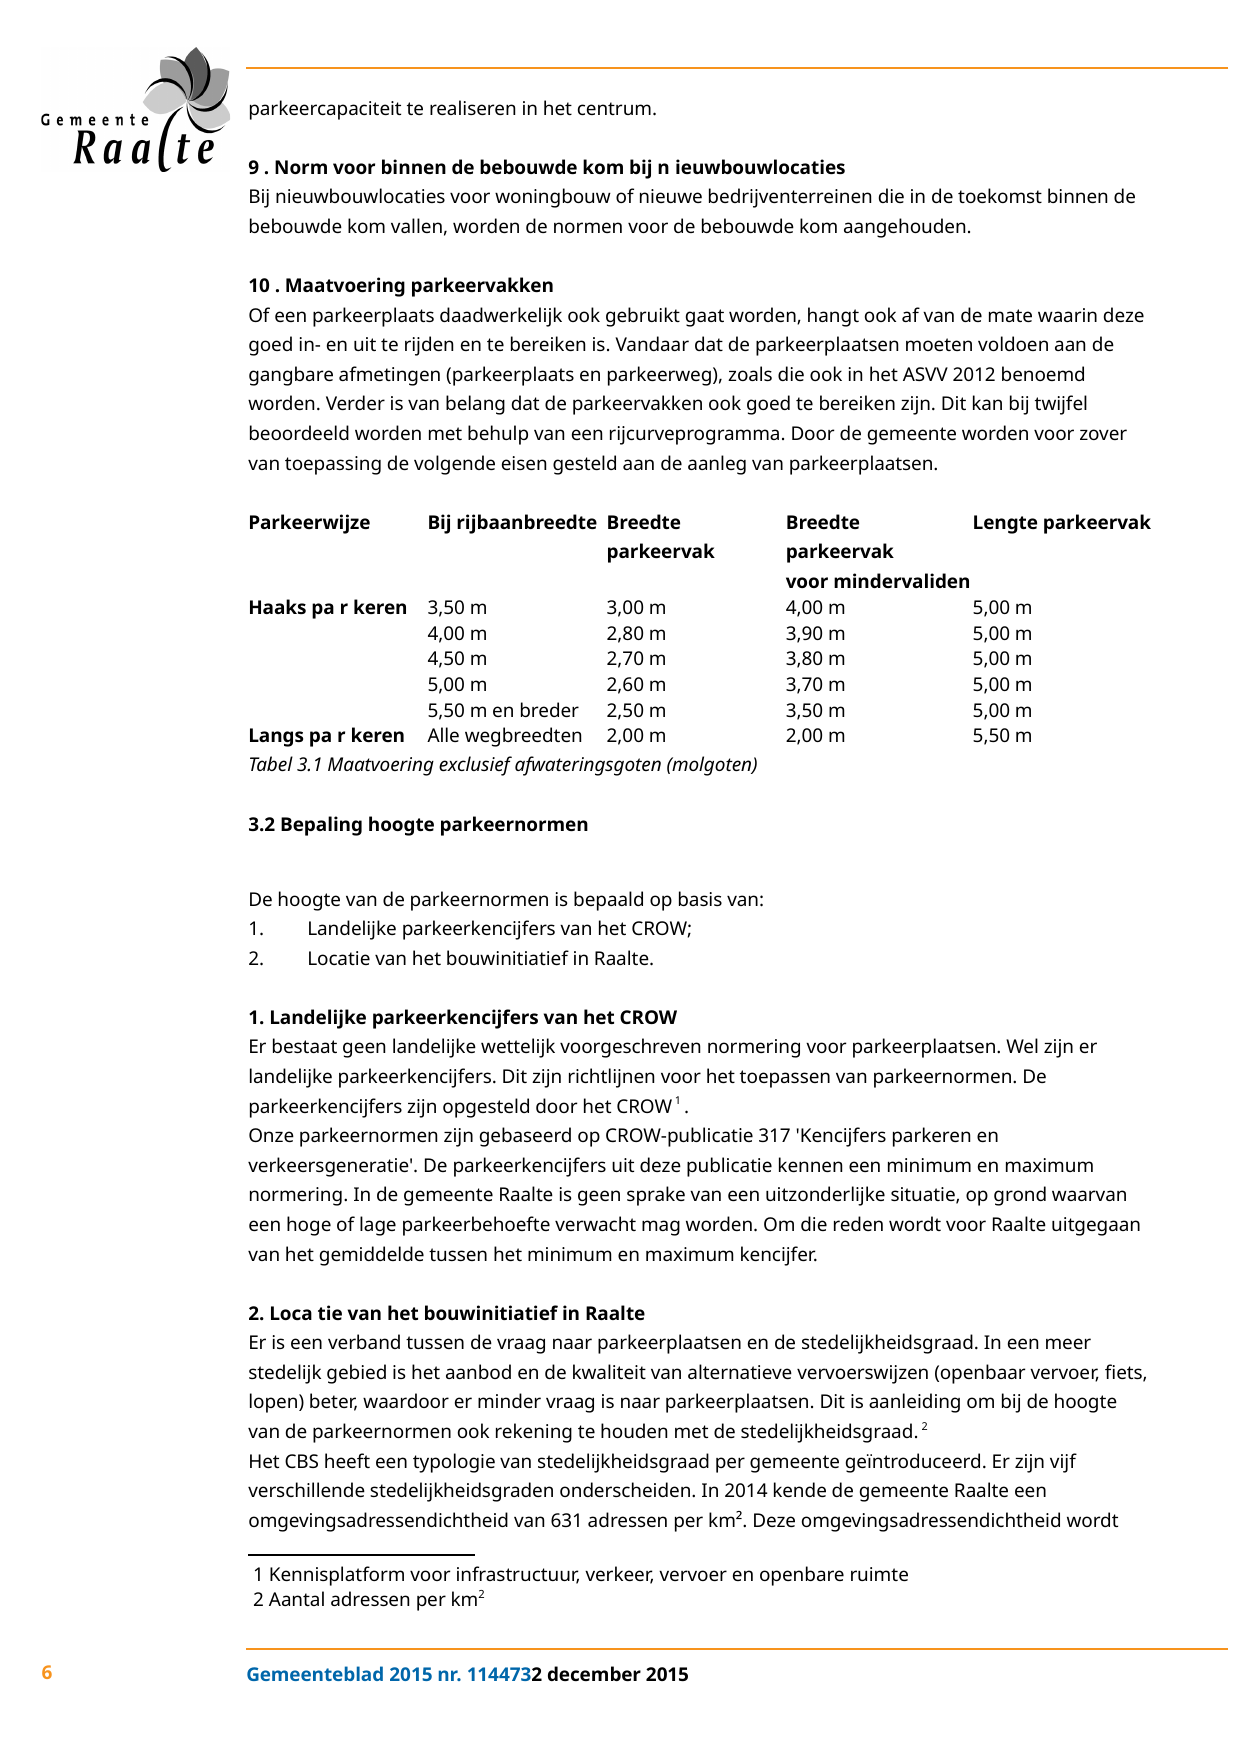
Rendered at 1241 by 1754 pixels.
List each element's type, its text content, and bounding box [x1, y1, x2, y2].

table_cell 3,50 m [786, 697, 972, 723]
text Het CBS heeft een typologie van stedelijkheidsgraad per gemeente geïntroduceerd. Er zijn vijf verschillende stedelijkheidsgraden onderscheiden. In 2014 kende de gemeente Raalte een omgevingsadressendichtheid van 631 adressen per km². Deze omgevingsadressendichtheid wordt [248, 1448, 1152, 1533]
text Aantal adressen per km2 [248, 1586, 1152, 1612]
text Kennisplatform voor infrastructuur, verkeer, vervoer en openbare ruimte [248, 1561, 1152, 1586]
table_cell 3,50 m [427, 594, 606, 620]
table_header Bij rijbaanbreedte [427, 509, 606, 594]
table_cell 2,60 m [606, 671, 786, 697]
table_header Lengte parkeervak [973, 509, 1152, 594]
text 2. Loca tie van het bouwinitiatief in Raalte [248, 1300, 1152, 1326]
text Of een parkeerplaats daadwerkelijk ook gebruikt gaat worden, hangt ook af van de mate waarin deze goed in- en uit te rijden en te bereiken is. Vandaar dat de parkeerplaatsen moeten voldoen aan de gangbare afmetingen (parkeerplaats en parkeerweg), zoals die ook in het ASVV 2012 benoemd worden. Verder is van belang dat de parkeervakken ook goed te bereiken zijn. Dit kan bij twijfel beoordeeld worden met behulp van een rijcurveprogramma. Door de gemeente worden voor zover van toepassing de volgende eisen gesteld aan de aanleg van parkeerplaatsen. [248, 302, 1152, 476]
text 10 . Maatvoering parkeervakken [248, 272, 1152, 298]
table_cell 2,80 m [606, 620, 786, 645]
table_cell 5,50 m en breder [427, 697, 606, 723]
text De hoogte van de parkeernormen is bepaald op basis van: [248, 886, 1152, 911]
text 9 . Norm voor binnen de bebouwde kom bij n ieuwbouwlocaties [248, 154, 1152, 180]
table_cell 3,90 m [786, 620, 972, 645]
table_cell 4,00 m [427, 620, 606, 645]
table_cell Langs pa r keren [248, 723, 427, 748]
table_cell 2,00 m [786, 723, 972, 748]
table_cell 4,50 m [427, 645, 606, 671]
table_cell 5,00 m [973, 620, 1152, 645]
table_header Breedte parkeervak [606, 509, 786, 594]
table_cell 5,00 m [973, 645, 1152, 671]
table_cell [248, 671, 427, 697]
text Tabel 3.1 Maatvoering exclusief afwateringsgoten (molgoten) [248, 752, 1152, 777]
table_cell [248, 620, 427, 645]
table_cell 3,70 m [786, 671, 972, 697]
table_cell 3,00 m [606, 594, 786, 620]
table_cell 5,00 m [973, 594, 1152, 620]
text Er is een verband tussen de vraag naar parkeerplaatsen en de stedelijkheidsgraad. In een meer stedelijk gebied is het aanbod en de kwaliteit van alternatieve vervoerswijzen (openbaar vervoer, fiets, lopen) beter, waardoor er minder vraag is naar parkeerplaatsen. Dit is aanleiding om bij de hoogte van de parkeernormen ook rekening te houden met de stedelijkheidsgraad. [248, 1329, 1152, 1444]
list Locatie van het bouwinitiatief in Raalte. [248, 945, 1152, 971]
table_cell [248, 697, 427, 723]
table_cell Alle wegbreedten [427, 723, 606, 748]
table_header Parkeerwijze [248, 509, 427, 594]
table_cell 3,80 m [786, 645, 972, 671]
table_cell Haaks pa r keren [248, 594, 427, 620]
picture [41, 47, 231, 172]
text 3.2 Bepaling hoogte parkeernormen [248, 811, 1152, 836]
text Bij nieuwbouwlocaties voor woningbouw of nieuwe bedrijventerreinen die in de toekomst binnen de bebouwde kom vallen, worden de normen voor de bebouwde kom aangehouden. [248, 183, 1152, 239]
text 1. Landelijke parkeerkencijfers van het CROW [248, 1004, 1152, 1030]
table_cell 5,50 m [973, 723, 1152, 748]
table_header Breedte parkeervak voor mindervaliden [786, 509, 972, 594]
table_cell [248, 645, 427, 671]
table_cell 5,00 m [973, 697, 1152, 723]
table_cell 2,70 m [606, 645, 786, 671]
list Landelijke parkeerkencijfers van het CROW; [248, 915, 1152, 941]
table_cell 2,00 m [606, 723, 786, 748]
table_cell 5,00 m [427, 671, 606, 697]
text Onze parkeernormen zijn gebaseerd op CROW-publicatie 317 'Kencijfers parkeren en verkeersgeneratie'. De parkeerkencijfers uit deze publicatie kennen een minimum en maximum normering. In de gemeente Raalte is geen sprake van een uitzonderlijke situatie, op grond waarvan een hoge of lage parkeerbehoefte verwacht mag worden. Om die reden wordt voor Raalte uitgegaan van het gemiddelde tussen het minimum en maximum kencijfer. [248, 1122, 1152, 1266]
table_cell 2,50 m [606, 697, 786, 723]
text Er bestaat geen landelijke wettelijk voorgeschreven normering voor parkeerplaatsen. Wel zijn er landelijke parkeerkencijfers. Dit zijn richtlijnen voor het toepassen van parkeernormen. De parkeerkencijfers zijn opgesteld door het CROW. [248, 1034, 1152, 1118]
table_cell 4,00 m [786, 594, 972, 620]
text parkeercapaciteit te realiseren in het centrum. [248, 95, 1152, 121]
table_cell 5,00 m [973, 671, 1152, 697]
